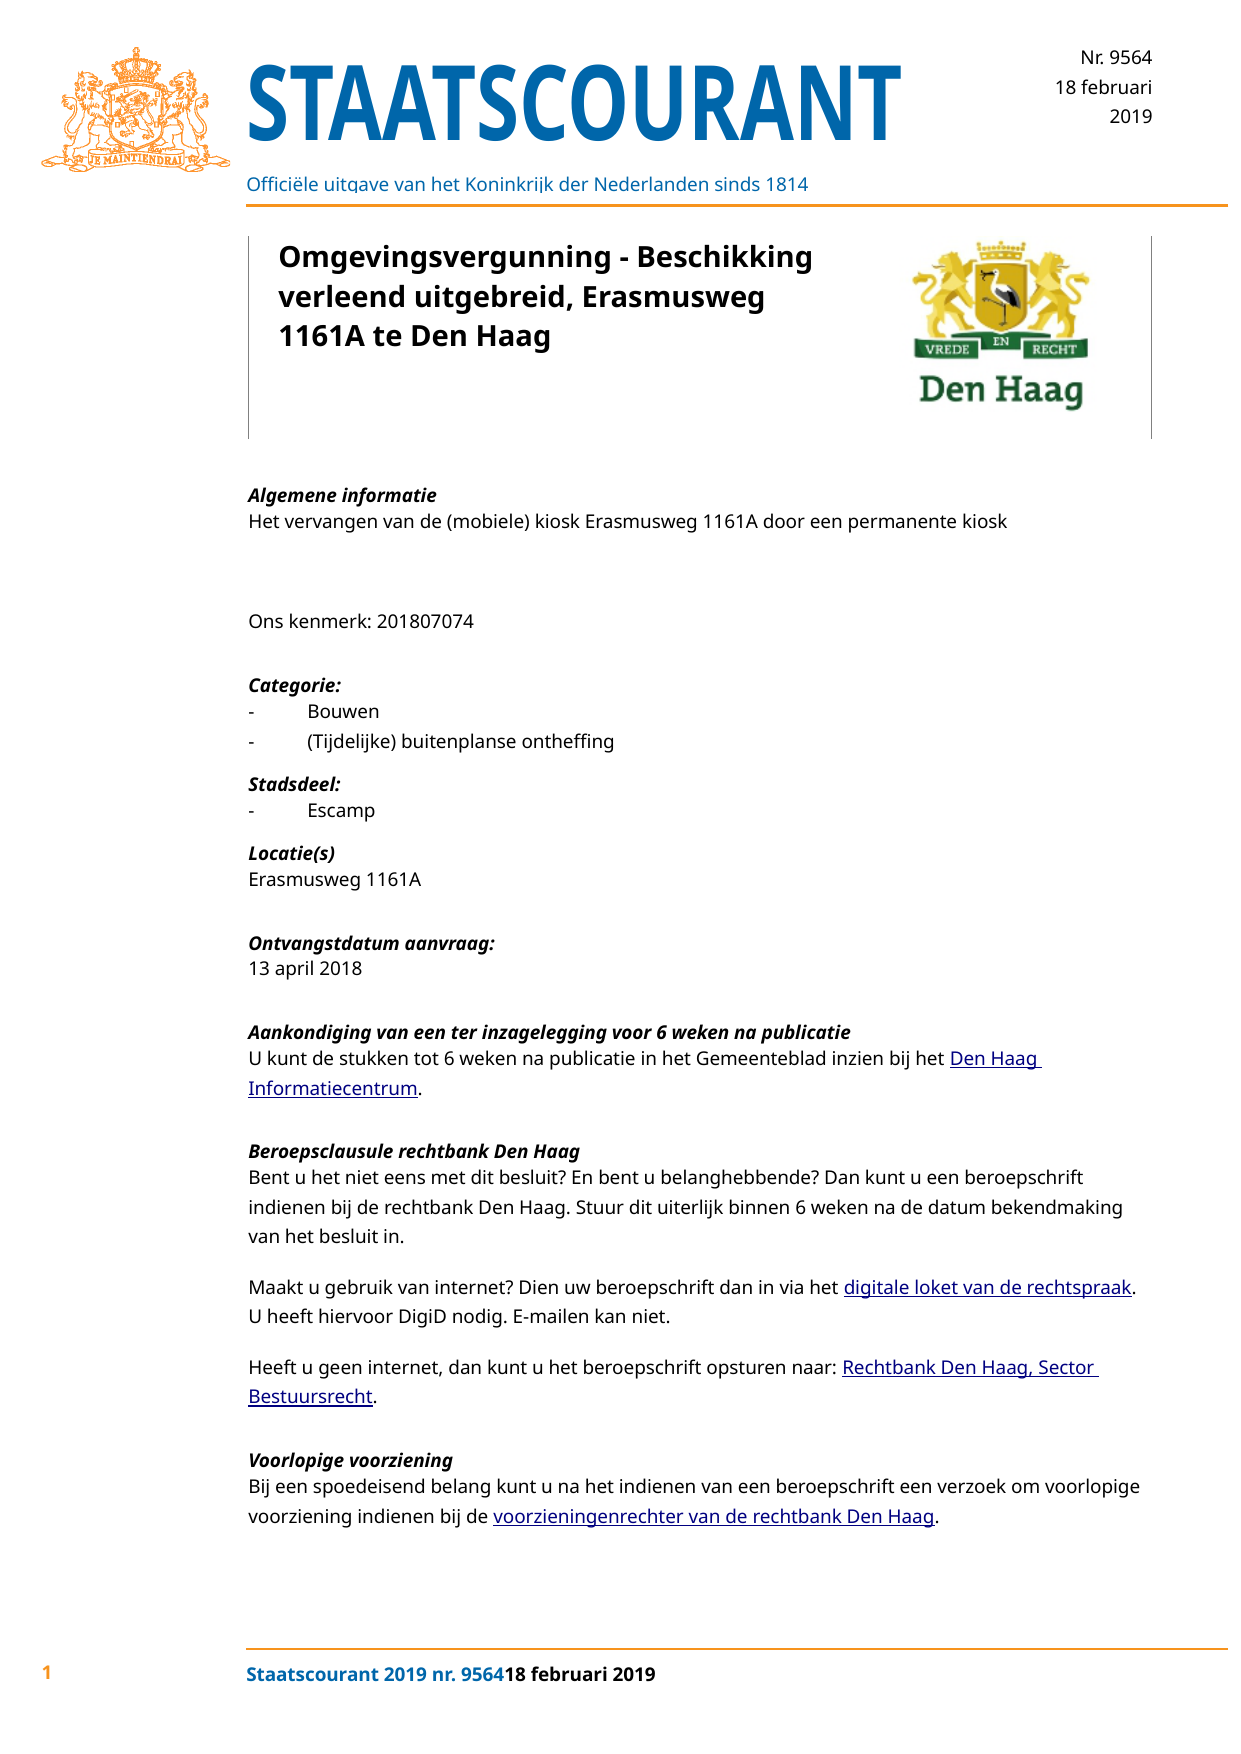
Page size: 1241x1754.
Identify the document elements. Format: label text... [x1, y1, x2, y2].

text Stadsdeel: [248, 771, 1152, 797]
picture [41, 47, 231, 172]
text Bij een spoedeisend belang kunt u na het indienen van een beroepschrift een verzoek om voorlopige voorziening indienen bij de voorzieningenrechter van de rechtbank Den Haag. [248, 1473, 1152, 1528]
list Bouwen [248, 698, 1152, 724]
table_header Omgevingsvergunning - Beschikking verleend uitgebreid, Erasmusweg 1161A te Den Haag [249, 236, 850, 439]
text Ons kenmerk: 201807074 [248, 609, 1152, 634]
picture [899, 236, 1103, 414]
text Algemene informatie [248, 482, 1152, 508]
text Categorie: [248, 673, 1152, 698]
list Escamp [248, 797, 1152, 823]
text Voorlopige voorziening [248, 1447, 1152, 1473]
text 13 april 2018 [248, 955, 1152, 981]
table_header [850, 236, 899, 413]
text Erasmusweg 1161A [248, 866, 1152, 891]
table_header [1103, 236, 1151, 413]
table_header [850, 414, 1151, 439]
text U kunt de stukken tot 6 weken na publicatie in het Gemeenteblad inzien bij het Den Haag Informatiecentrum. [248, 1045, 1152, 1100]
text Het vervangen van de (mobiele) kiosk Erasmusweg 1161A door een permanente kiosk [248, 508, 1152, 534]
list (Tijdelijke) buitenplanse ontheffing [248, 728, 1152, 754]
text Locatie(s) [248, 840, 1152, 866]
text Maakt u gebruik van internet? Dien uw beroepschrift dan in via het digitale loket van de rechtspraak. U heeft hiervoor DigiD nodig. E-mailen kan niet. [248, 1274, 1152, 1329]
text Ontvangstdatum aanvraag: [248, 930, 1152, 955]
text Bent u het niet eens met dit besluit? En bent u belanghebbende? Dan kunt u een beroepschrift indienen bij de rechtbank Den Haag. Stuur dit uiterlijk binnen 6 weken na de datum bekendmaking van het besluit in. [248, 1164, 1152, 1249]
text Aankondiging van een ter inzagelegging voor 6 weken na publicatie [248, 1019, 1152, 1045]
text Beroepsclausule rechtbank Den Haag [248, 1139, 1152, 1164]
text Heeft u geen internet, dan kunt u het beroepschrift opsturen naar: Rechtbank Den Haag, Sector Bestuursrecht. [248, 1354, 1152, 1409]
